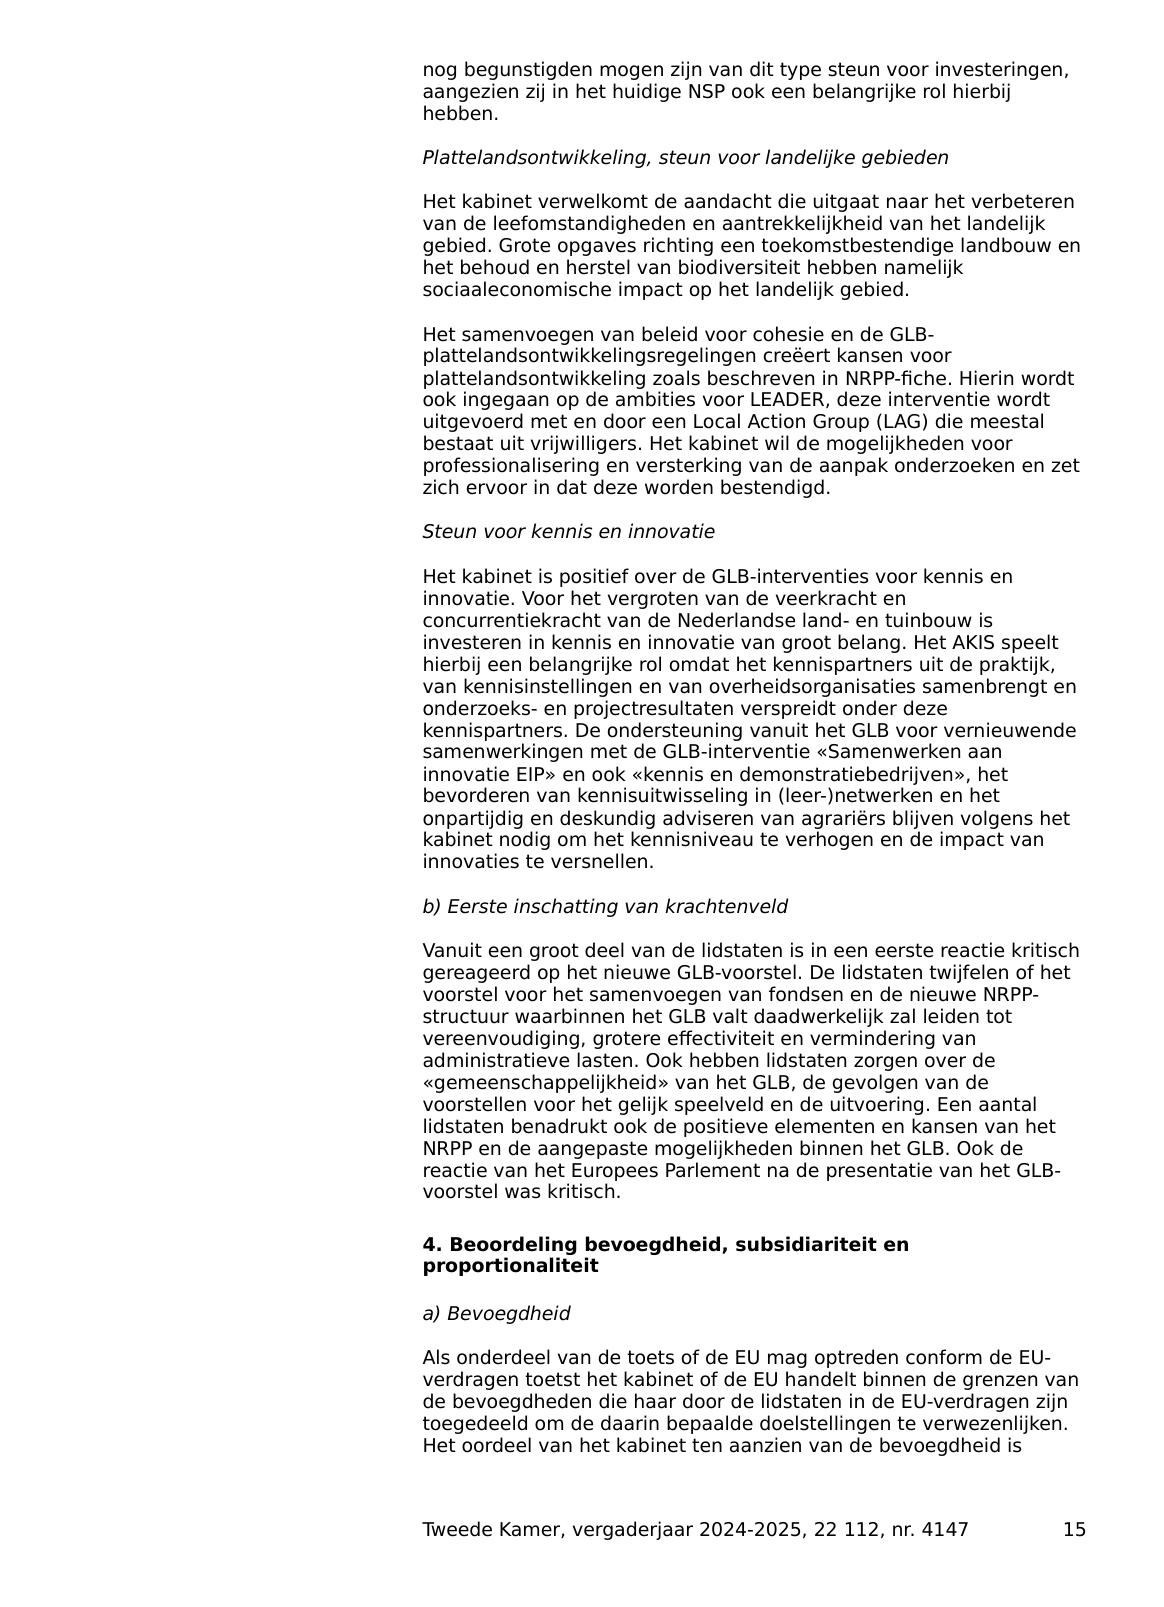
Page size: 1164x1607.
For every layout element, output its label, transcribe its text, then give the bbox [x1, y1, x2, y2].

text nog begunstigden mogen zijn van dit type steun voor investeringen, aangezien zij in het huidige NSP ook een belangrijke rol hierbij hebben. [422, 59, 1087, 125]
subtitle Steun voor kennis en innovatie [422, 521, 1087, 543]
text Vanuit een groot deel van de lidstaten is in een eerste reactie kritisch gereageerd op het nieuwe GLB-voorstel. De lidstaten twijfelen of het voorstel voor het samenvoegen van fondsen en de nieuwe NRPP-structuur waarbinnen het GLB valt daadwerkelijk zal leiden tot vereenvoudiging, grotere effectiviteit en vermindering van administratieve lasten. Ook hebben lidstaten zorgen over de «gemeenschappelijkheid» van het GLB, de gevolgen van de voorstellen voor het gelijk speelveld en de uitvoering. Een aantal lidstaten benadrukt ook de positieve elementen en kansen van het NRPP en de aangepaste mogelijkheden binnen het GLB. Ook de reactie van het Europees Parlement na de presentatie van het GLB-voorstel was kritisch. [422, 940, 1087, 1203]
text Het samenvoegen van beleid voor cohesie en de GLB-plattelandsontwikkelingsregelingen creëert kansen voor plattelandsontwikkeling zoals beschreven in NRPP-fiche. Hierin wordt ook ingegaan op de ambities voor LEADER, deze interventie wordt uitgevoerd met en door een Local Action Group (LAG) die meestal bestaat uit vrijwilligers. Het kabinet wil de mogelijkheden voor professionalisering en versterking van de aanpak onderzoeken en zet zich ervoor in dat deze worden bestendigd. [422, 323, 1087, 499]
subtitle 4. Beoordeling bevoegdheid, subsidiariteit en proportionaliteit [422, 1233, 1087, 1277]
text Als onderdeel van de toets of de EU mag optreden conform de EU-verdragen toetst het kabinet of de EU handelt binnen de grenzen van de bevoegdheden die haar door de lidstaten in de EU-verdragen zijn toegedeeld om de daarin bepaalde doelstellingen te verwezenlijken. Het oordeel van het kabinet ten aanzien van de bevoegdheid is [422, 1347, 1087, 1456]
text Het kabinet is positief over de GLB-interventies voor kennis en innovatie. Voor het vergroten van de veerkracht en concurrentiekracht van de Nederlandse land- en tuinbouw is investeren in kennis en innovatie van groot belang. Het AKIS speelt hierbij een belangrijke rol omdat het kennispartners uit de praktijk, van kennisinstellingen en van overheidsorganisaties samenbrengt en onderzoeks- en projectresultaten verspreidt onder deze kennispartners. De ondersteuning vanuit het GLB voor vernieuwende samenwerkingen met de GLB-interventie «Samenwerken aan innovatie EIP» en ook «kennis en demonstratiebedrijven», het bevorderen van kennisuitwisseling in (leer-)netwerken en het onpartijdig en deskundig adviseren van agrariërs blijven volgens het kabinet nodig om het kennisniveau te verhogen en de impact van innovaties te versnellen. [422, 566, 1087, 873]
subtitle a) Bevoegdheid [422, 1302, 1087, 1324]
text Het kabinet verwelkomt de aandacht die uitgaat naar het verbeteren van de leefomstandigheden en aantrekkelijkheid van het landelijk gebied. Grote opgaves richting een toekomstbestendige landbouw en het behoud en herstel van biodiversiteit hebben namelijk sociaaleconomische impact op het landelijk gebied. [422, 191, 1087, 301]
subtitle Plattelandsontwikkeling, steun voor landelijke gebieden [422, 147, 1087, 169]
subtitle b) Eerste inschatting van krachtenveld [422, 896, 1087, 917]
